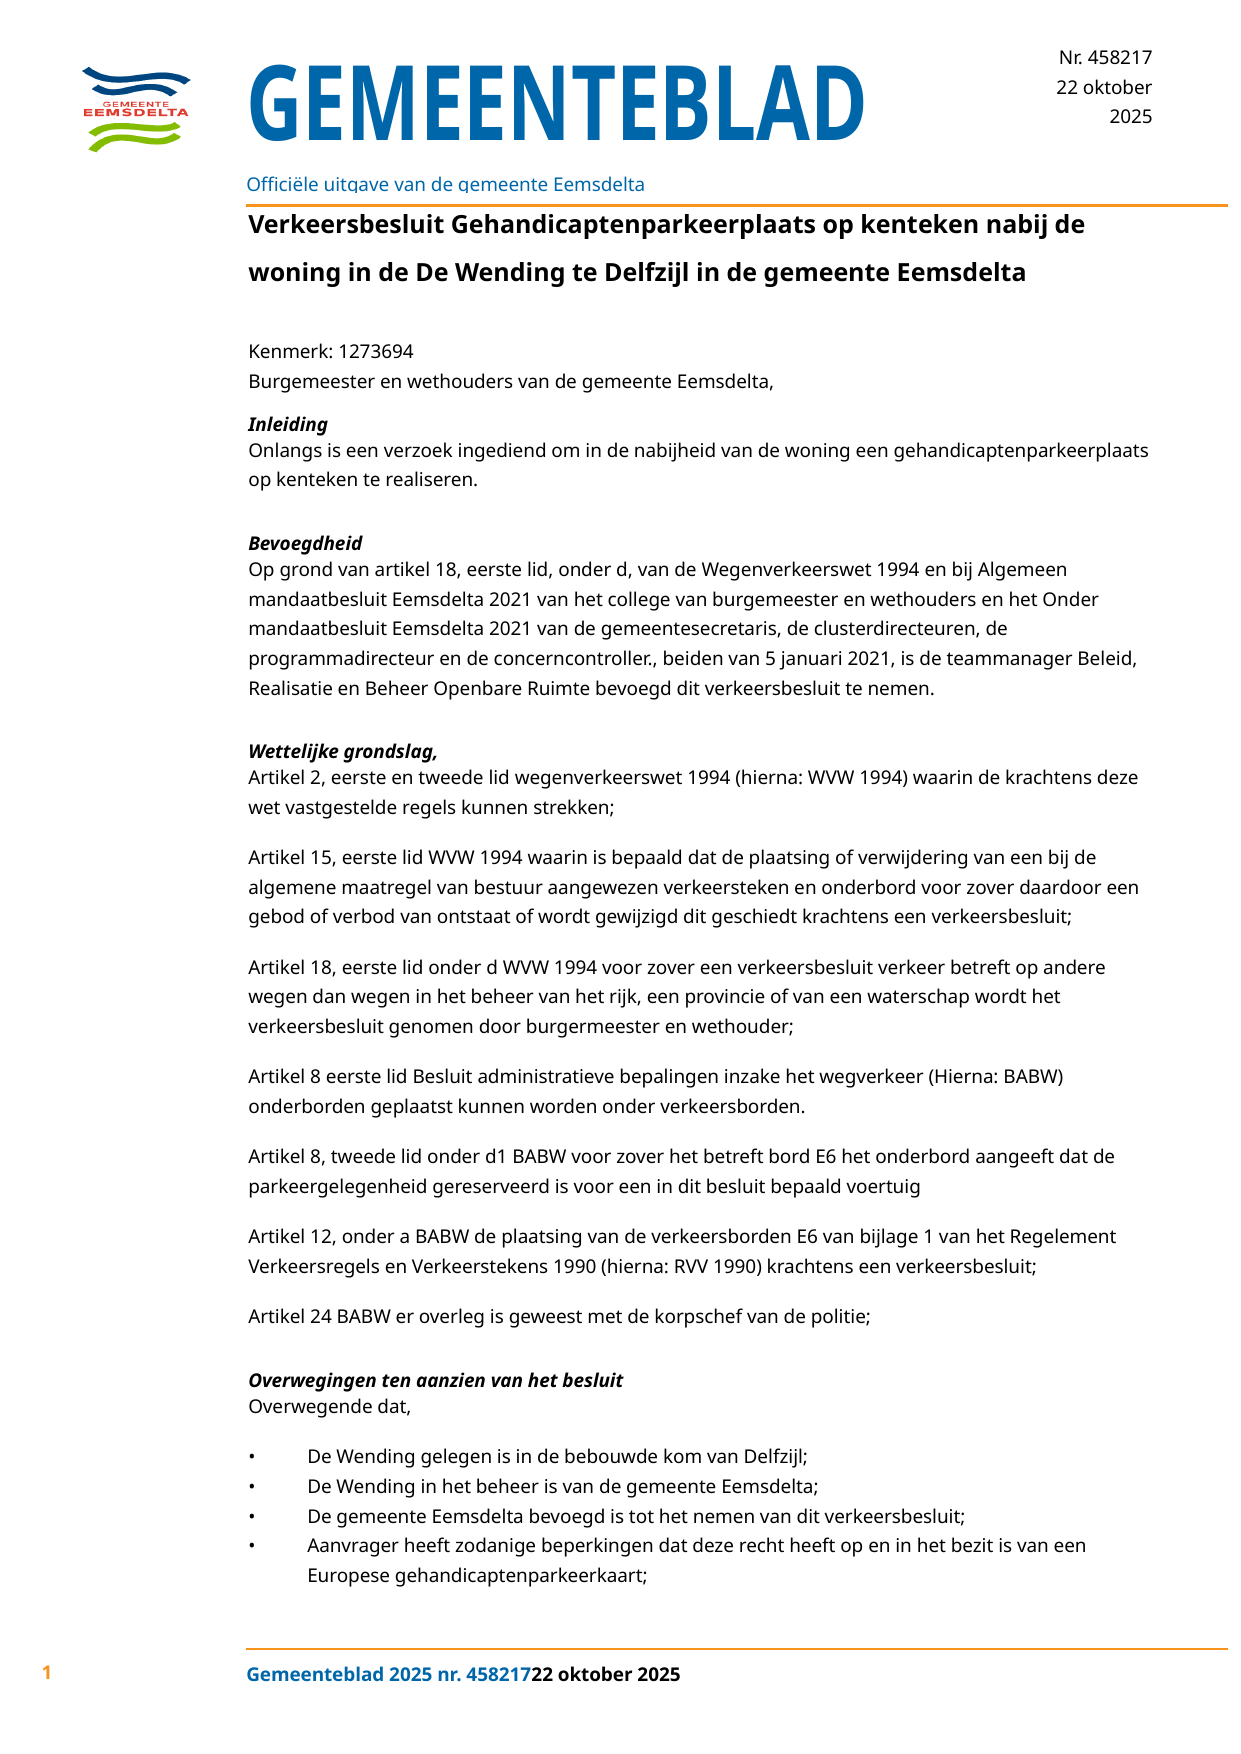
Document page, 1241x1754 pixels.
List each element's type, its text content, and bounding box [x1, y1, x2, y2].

text Artikel 15, eerste lid WVW 1994 waarin is bepaald dat de plaatsing of verwijdering van een bij de algemene maatregel van bestuur aangewezen verkeersteken en onderbord voor zover daardoor een gebod of verbod van ontstaat of wordt gewijzigd dit geschiedt krachtens een verkeersbesluit; [248, 844, 1152, 929]
text Overwegingen ten aanzien van het besluit [248, 1367, 1152, 1393]
list Aanvrager heeft zodanige beperkingen dat deze recht heeft op en in het bezit is van een Europese gehandicaptenparkeerkaart; [248, 1532, 1152, 1588]
text Artikel 12, onder a BABW de plaatsing van de verkeersborden E6 van bijlage 1 van het Regelement Verkeersregels en Verkeerstekens 1990 (hierna: RVV 1990) krachtens een verkeersbesluit; [248, 1223, 1152, 1279]
text Artikel 2, eerste en tweede lid wegenverkeerswet 1994 (hierna: WVW 1994) waarin de krachtens deze wet vastgestelde regels kunnen strekken; [248, 764, 1152, 820]
text Wettelijke grondslag, [248, 739, 1152, 764]
text Artikel 8 eerste lid Besluit administratieve bepalingen inzake het wegverkeer (Hierna: BABW) onderborden geplaatst kunnen worden onder verkeersborden. [248, 1063, 1152, 1119]
text Kenmerk: 1273694 [248, 339, 1152, 364]
text Overwegende dat, [248, 1393, 1152, 1419]
text Op grond van artikel 18, eerste lid, onder d, van de Wegenverkeerswet 1994 en bij Algemeen mandaatbesluit Eemsdelta 2021 van het college van burgemeester en wethouders en het Onder mandaatbesluit Eemsdelta 2021 van de gemeentesecretaris, de clusterdirecteuren, de programmadirecteur en de concerncontroller., beiden van 5 januari 2021, is de teammanager Beleid, Realisatie en Beheer Openbare Ruimte bevoegd dit verkeersbesluit te nemen. [248, 556, 1152, 700]
text Artikel 18, eerste lid onder d WVW 1994 voor zover een verkeersbesluit verkeer betreft op andere wegen dan wegen in het beheer van het rijk, een provincie of van een waterschap wordt het verkeersbesluit genomen door burgermeester en wethouder; [248, 954, 1152, 1039]
text Verkeersbesluit Gehandicaptenparkeerplaats op kenteken nabij de woning in de De Wending te Delfzijl in de gemeente Eemsdelta [248, 207, 1152, 288]
text Onlangs is een verzoek ingediend om in de nabijheid van de woning een gehandicaptenparkeerplaats op kenteken te realiseren. [248, 437, 1152, 492]
picture [41, 47, 231, 172]
text Inleiding [248, 411, 1152, 437]
text Artikel 8, tweede lid onder d1 BABW voor zover het betreft bord E6 het onderbord aangeeft dat de parkeergelegenheid gereserveerd is voor een in dit besluit bepaald voertuig [248, 1143, 1152, 1199]
list De Wending in het beheer is van de gemeente Eemsdelta; [248, 1473, 1152, 1499]
text Bevoegdheid [248, 531, 1152, 556]
list De gemeente Eemsdelta bevoegd is tot het nemen van dit verkeersbesluit; [248, 1503, 1152, 1528]
text Burgemeester en wethouders van de gemeente Eemsdelta, [248, 368, 1152, 394]
list De Wending gelegen is in de bebouwde kom van Delfzijl; [248, 1444, 1152, 1469]
text Artikel 24 BABW er overleg is geweest met de korpschef van de politie; [248, 1303, 1152, 1329]
